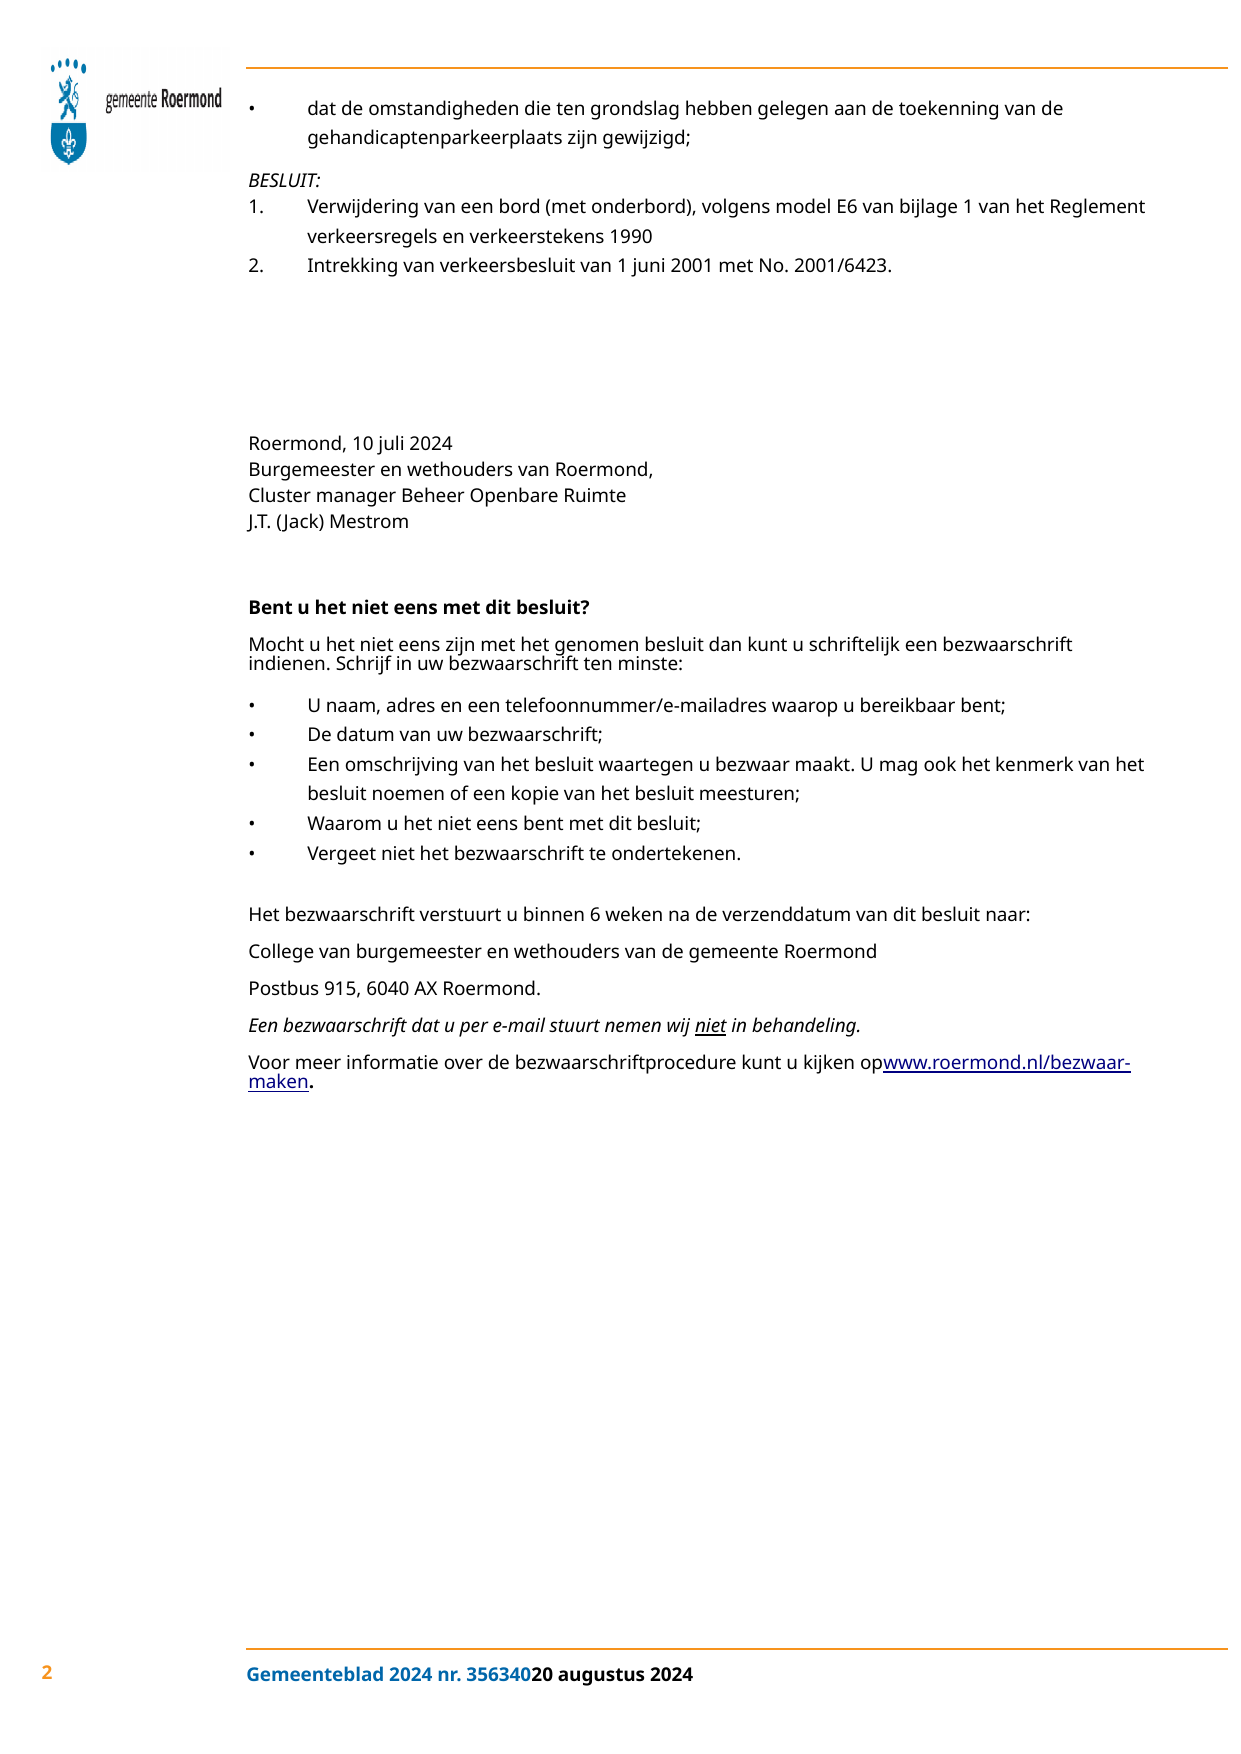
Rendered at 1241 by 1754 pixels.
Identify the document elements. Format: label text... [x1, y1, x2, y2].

text Een bezwaarschrift dat u per e-mail stuurt nemen wij niet in behandeling. [248, 1017, 1152, 1037]
text Burgemeester en wethouders van Roermond, [248, 456, 1152, 482]
text Mocht u het niet eens zijn met het genomen besluit dan kunt u schriftelijk een bezwaarschrift indienen. Schrijf in uw bezwaarschrift ten minste: [248, 636, 1152, 674]
text Het bezwaarschrift verstuurt u binnen 6 weken na de verzenddatum van dit besluit naar: [248, 906, 1152, 926]
text Cluster manager Beheer Openbare Ruimte [248, 482, 1152, 508]
text Voor meer informatie over de bezwaarschriftprocedure kunt u kijken opwww.roermond.nl/bezwaar-maken. [248, 1054, 1152, 1093]
text Bent u het niet eens met dit besluit? [248, 599, 1152, 618]
text College van burgemeester en wethouders van de gemeente Roermond [248, 943, 1152, 963]
list Verwijdering van een bord (met onderbord), volgens model E6 van bijlage 1 van het Reglement verkeersregels en verkeerstekens 1990 [248, 193, 1152, 248]
list Vergeet niet het bezwaarschrift te ondertekenen. [248, 840, 1152, 866]
list dat de omstandigheden die ten grondslag hebben gelegen aan de toekenning van de gehandicaptenparkeerplaats zijn gewijzigd; [248, 95, 1152, 150]
list Waarom u het niet eens bent met dit besluit; [248, 810, 1152, 836]
text Postbus 915, 6040 AX Roermond. [248, 980, 1152, 999]
list De datum van uw bezwaarschrift; [248, 721, 1152, 747]
list U naam, adres en een telefoonnummer/e-mailadres waarop u bereikbaar bent; [248, 692, 1152, 718]
picture [41, 47, 231, 172]
text J.T. (Jack) Mestrom [248, 508, 1152, 533]
list Een omschrijving van het besluit waartegen u bezwaar maakt. U mag ook het kenmerk van het besluit noemen of een kopie van het besluit meesturen; [248, 751, 1152, 806]
text Roermond, 10 juli 2024 [248, 431, 1152, 456]
list Intrekking van verkeersbesluit van 1 juni 2001 met No. 2001/6423. [248, 252, 1152, 278]
text BESLUIT: [248, 167, 1152, 193]
